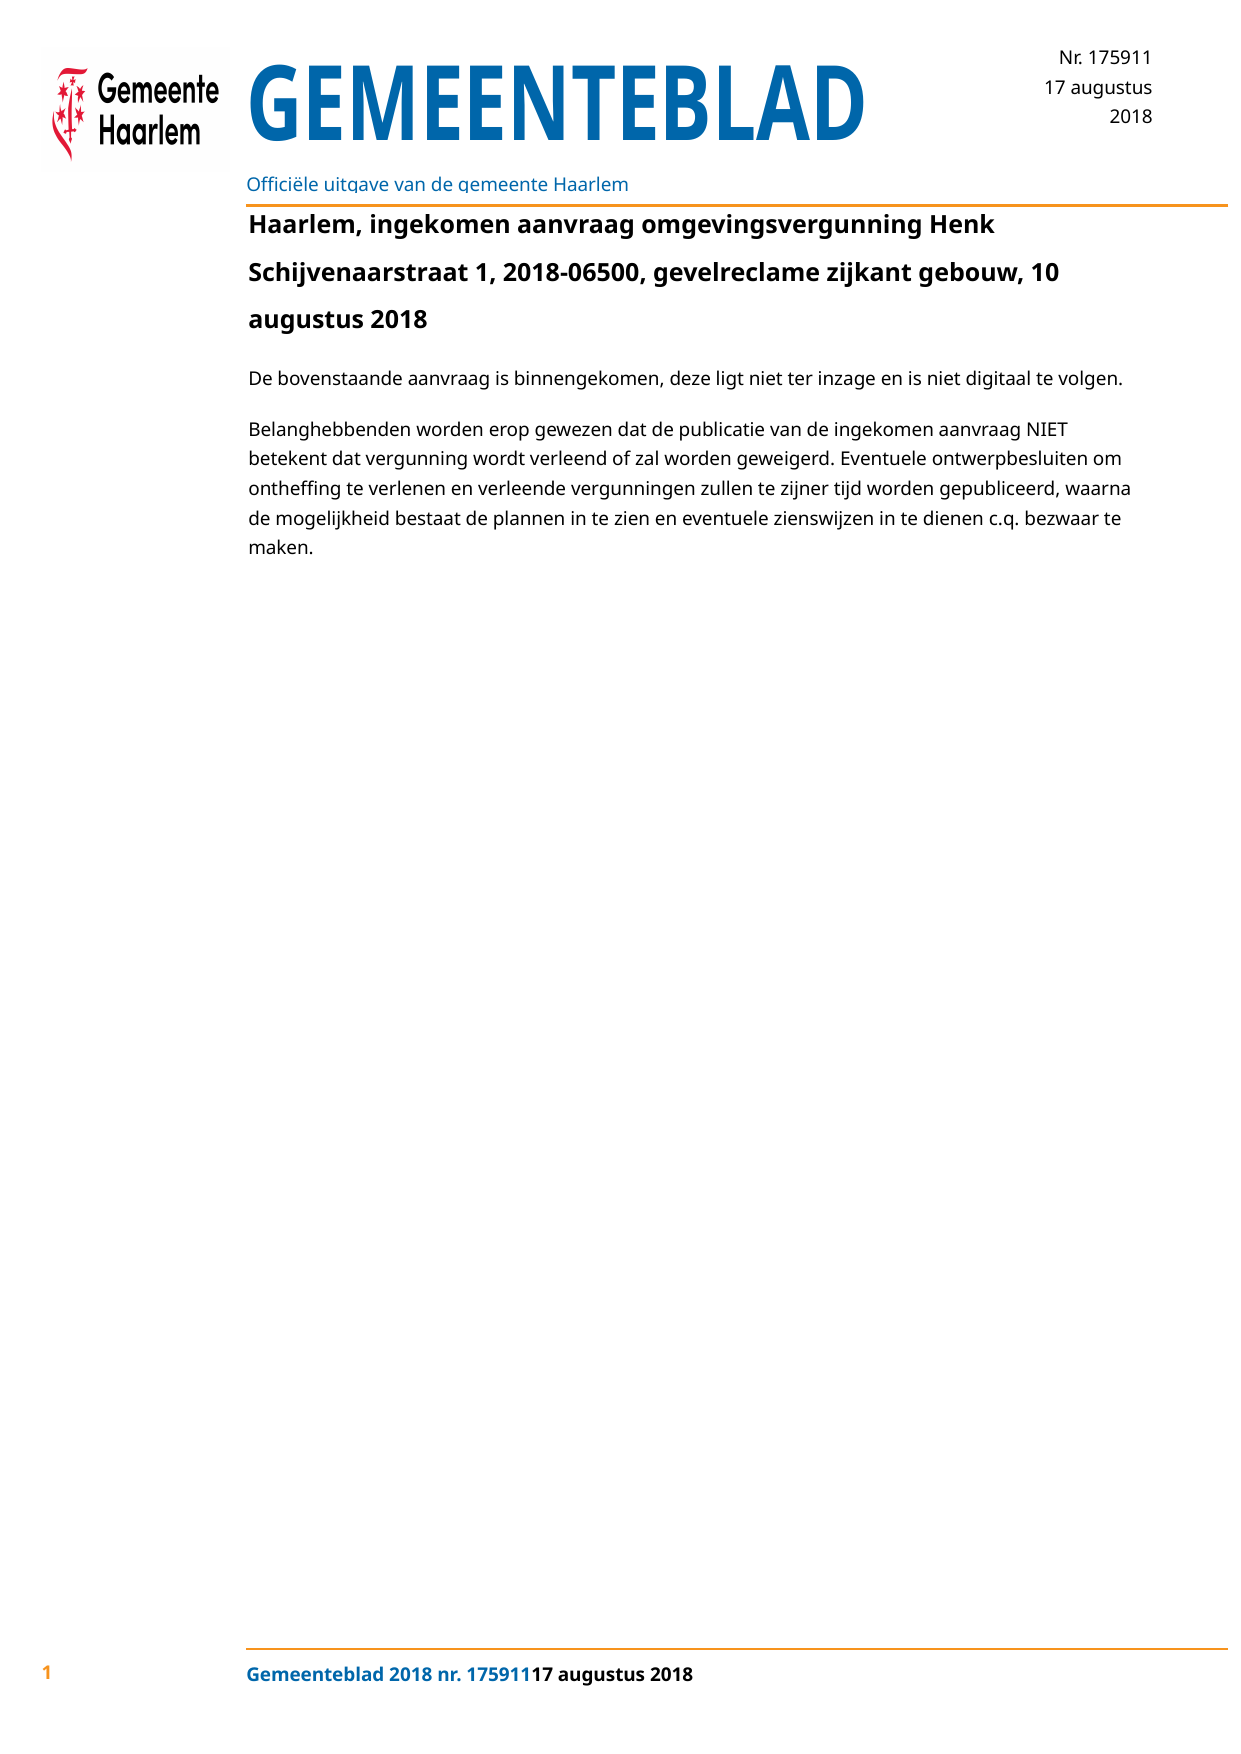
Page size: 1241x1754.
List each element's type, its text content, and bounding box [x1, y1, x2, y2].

text Belanghebbenden worden erop gewezen dat de publicatie van de ingekomen aanvraag NIET betekent dat vergunning wordt verleend of zal worden geweigerd. Eventuele ontwerpbesluiten om ontheffing te verlenen en verleende vergunningen zullen te zijner tijd worden gepubliceerd, waarna de mogelijkheid bestaat de plannen in te zien en eventuele zienswijzen in te dienen c.q. bezwaar te maken. [248, 416, 1152, 560]
picture [41, 47, 231, 172]
text Haarlem, ingekomen aanvraag omgevingsvergunning Henk Schijvenaarstraat 1, 2018-06500, gevelreclame zijkant gebouw, 10 augustus 2018 [248, 207, 1152, 336]
text De bovenstaande aanvraag is binnengekomen, deze ligt niet ter inzage en is niet digitaal te volgen. [248, 366, 1152, 391]
